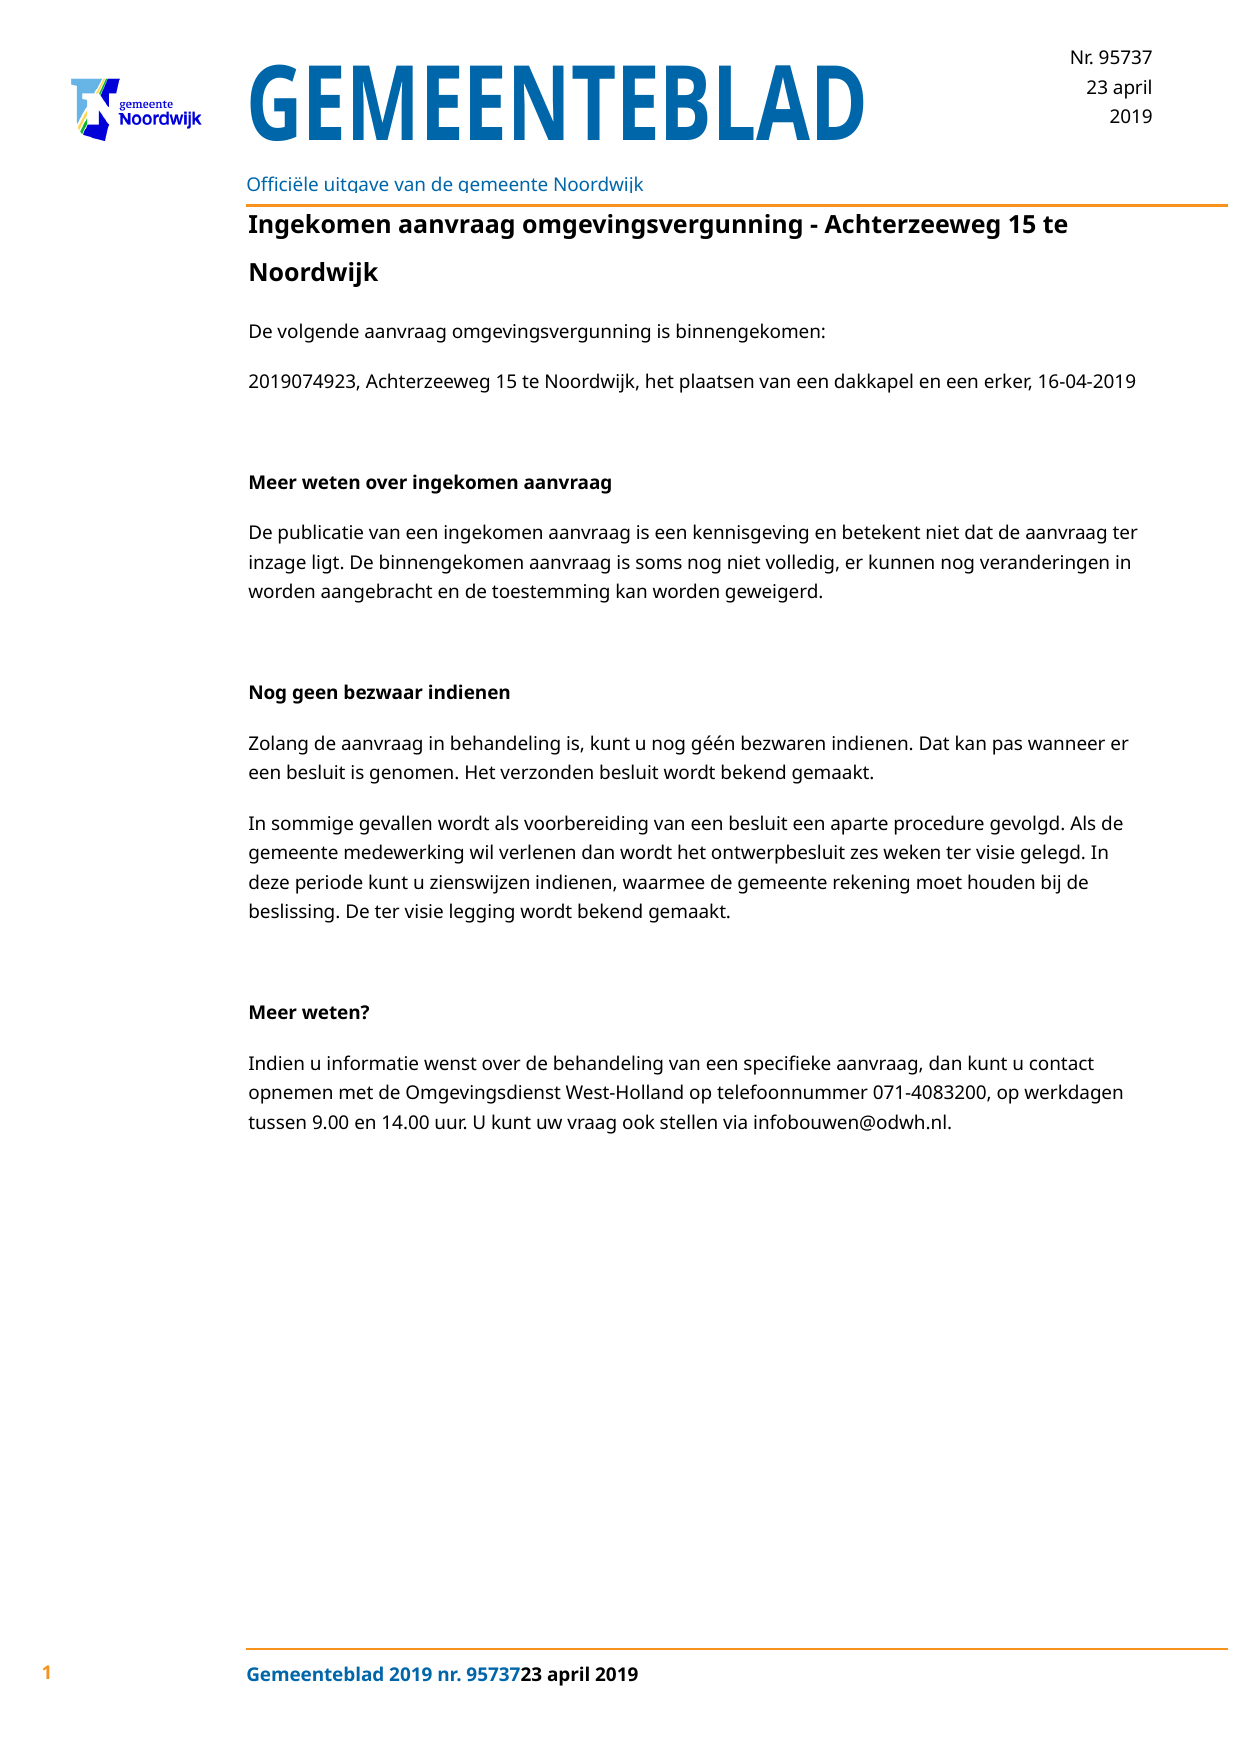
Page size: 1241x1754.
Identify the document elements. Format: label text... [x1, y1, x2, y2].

text De publicatie van een ingekomen aanvraag is een kennisgeving en betekent niet dat de aanvraag ter inzage ligt. De binnengekomen aanvraag is soms nog niet volledig, er kunnen nog veranderingen in worden aangebracht en de toestemming kan worden geweigerd. [248, 519, 1152, 604]
text In sommige gevallen wordt als voorbereiding van een besluit een aparte procedure gevolgd. Als de gemeente medewerking wil verlenen dan wordt het ontwerpbesluit zes weken ter visie gelegd. In deze periode kunt u zienswijzen indienen, waarmee de gemeente rekening moet houden bij de beslissing. De ter visie legging wordt bekend gemaakt. [248, 810, 1152, 924]
text Indien u informatie wenst over de behandeling van een specifieke aanvraag, dan kunt u contact opnemen met de Omgevingsdienst West-Holland op telefoonnummer 071-4083200, op werkdagen tussen 9.00 en 14.00 uur. U kunt uw vraag ook stellen via infobouwen@odwh.nl. [248, 1050, 1152, 1135]
text Ingekomen aanvraag omgevingsvergunning - Achterzeeweg 15 te Noordwijk [248, 207, 1152, 288]
text Meer weten? [248, 999, 1152, 1025]
text Meer weten over ingekomen aanvraag [248, 469, 1152, 495]
picture [41, 47, 231, 172]
text Nog geen bezwaar indienen [248, 679, 1152, 705]
text Zolang de aanvraag in behandeling is, kunt u nog géén bezwaren indienen. Dat kan pas wanneer er een besluit is genomen. Het verzonden besluit wordt bekend gemaakt. [248, 730, 1152, 785]
text De volgende aanvraag omgevingsvergunning is binnengekomen: [248, 318, 1152, 344]
text 2019074923, Achterzeeweg 15 te Noordwijk, het plaatsen van een dakkapel en een erker, 16-04-2019 [248, 368, 1152, 394]
